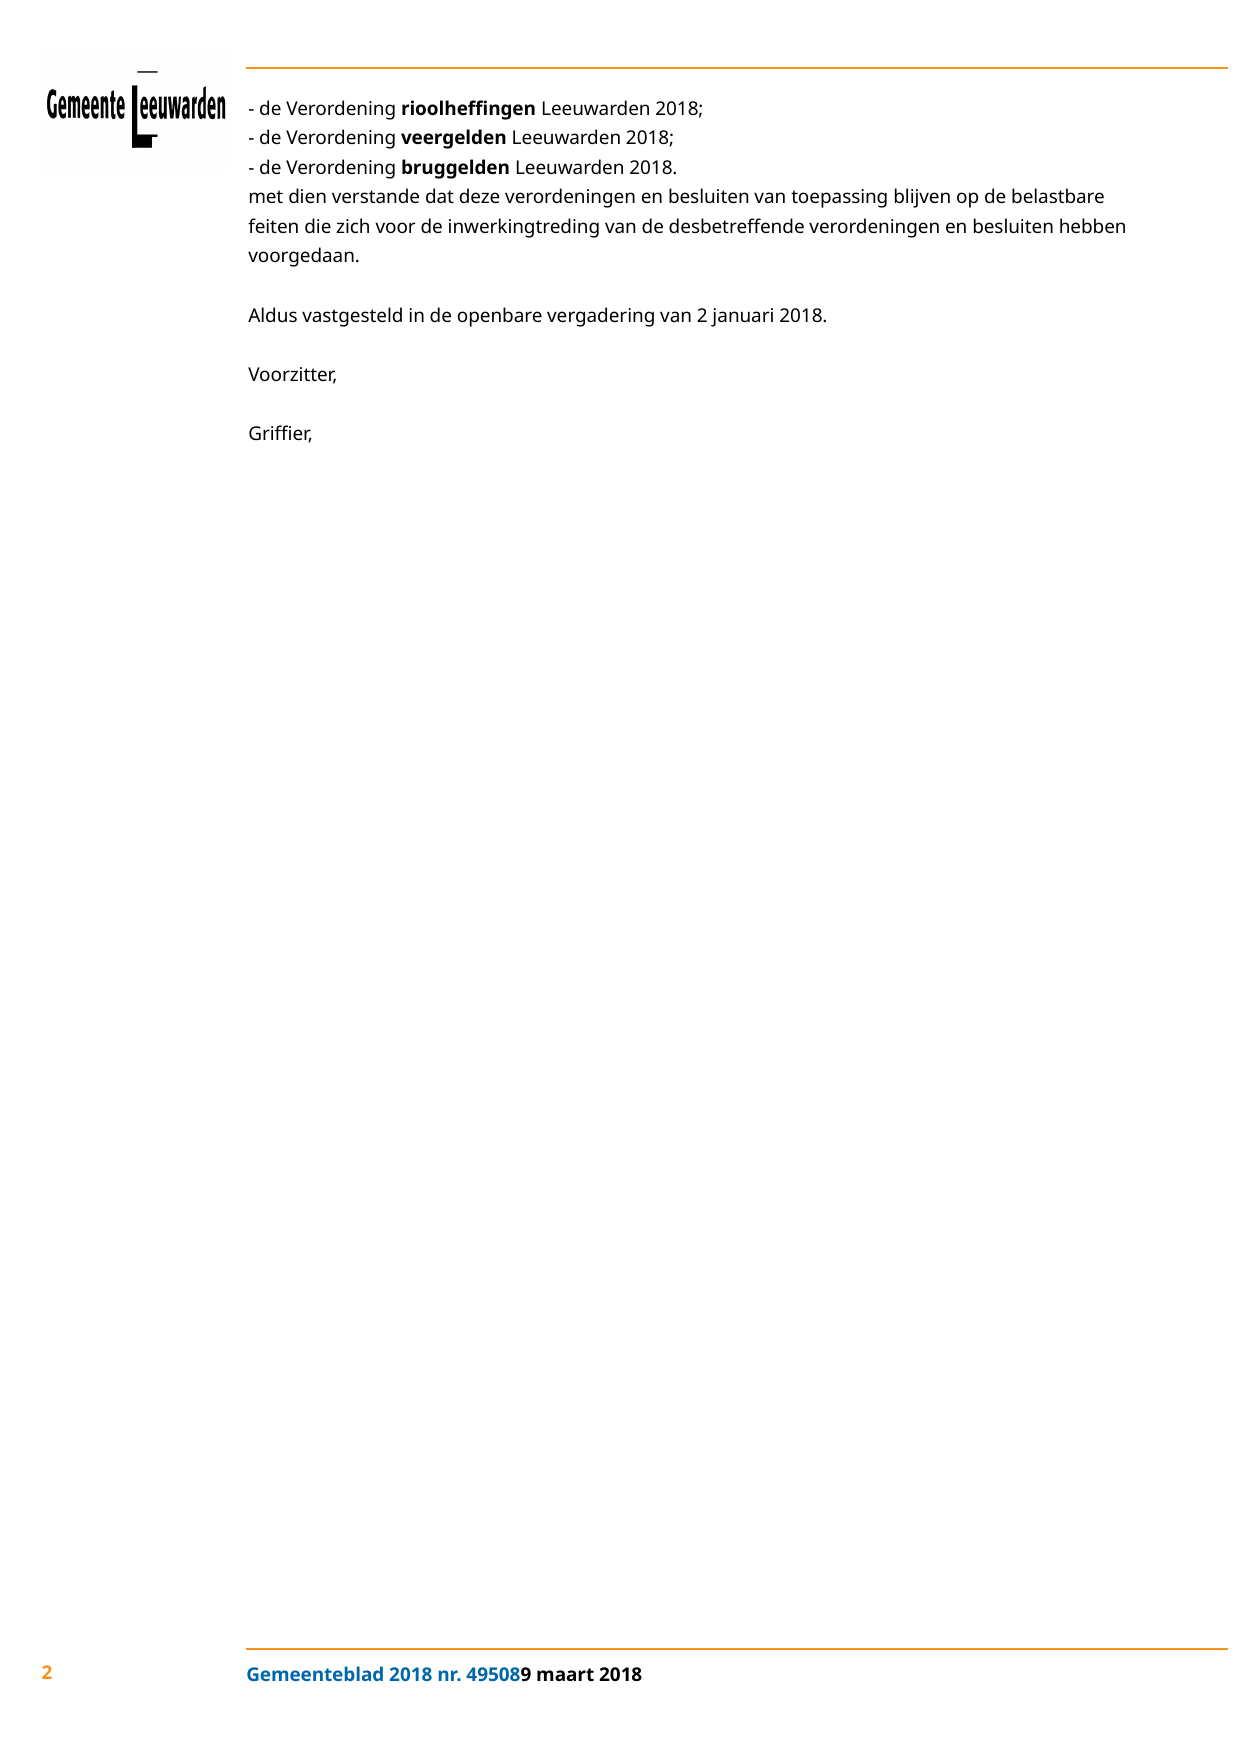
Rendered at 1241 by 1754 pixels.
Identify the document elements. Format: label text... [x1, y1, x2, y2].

text Griffier, [248, 420, 1152, 446]
text - de Verordening rioolheffingen Leeuwarden 2018; [248, 95, 1152, 121]
text met dien verstande dat deze verordeningen en besluiten van toepassing blijven op de belastbare feiten die zich voor de inwerkingtreding van de desbetreffende verordeningen en besluiten hebben voorgedaan. [248, 183, 1152, 268]
text Aldus vastgesteld in de openbare vergadering van 2 januari 2018. [248, 302, 1152, 328]
text Voorzitter, [248, 361, 1152, 387]
text - de Verordening bruggelden Leeuwarden 2018. [248, 154, 1152, 180]
picture [41, 47, 231, 172]
text - de Verordening veergelden Leeuwarden 2018; [248, 124, 1152, 150]
